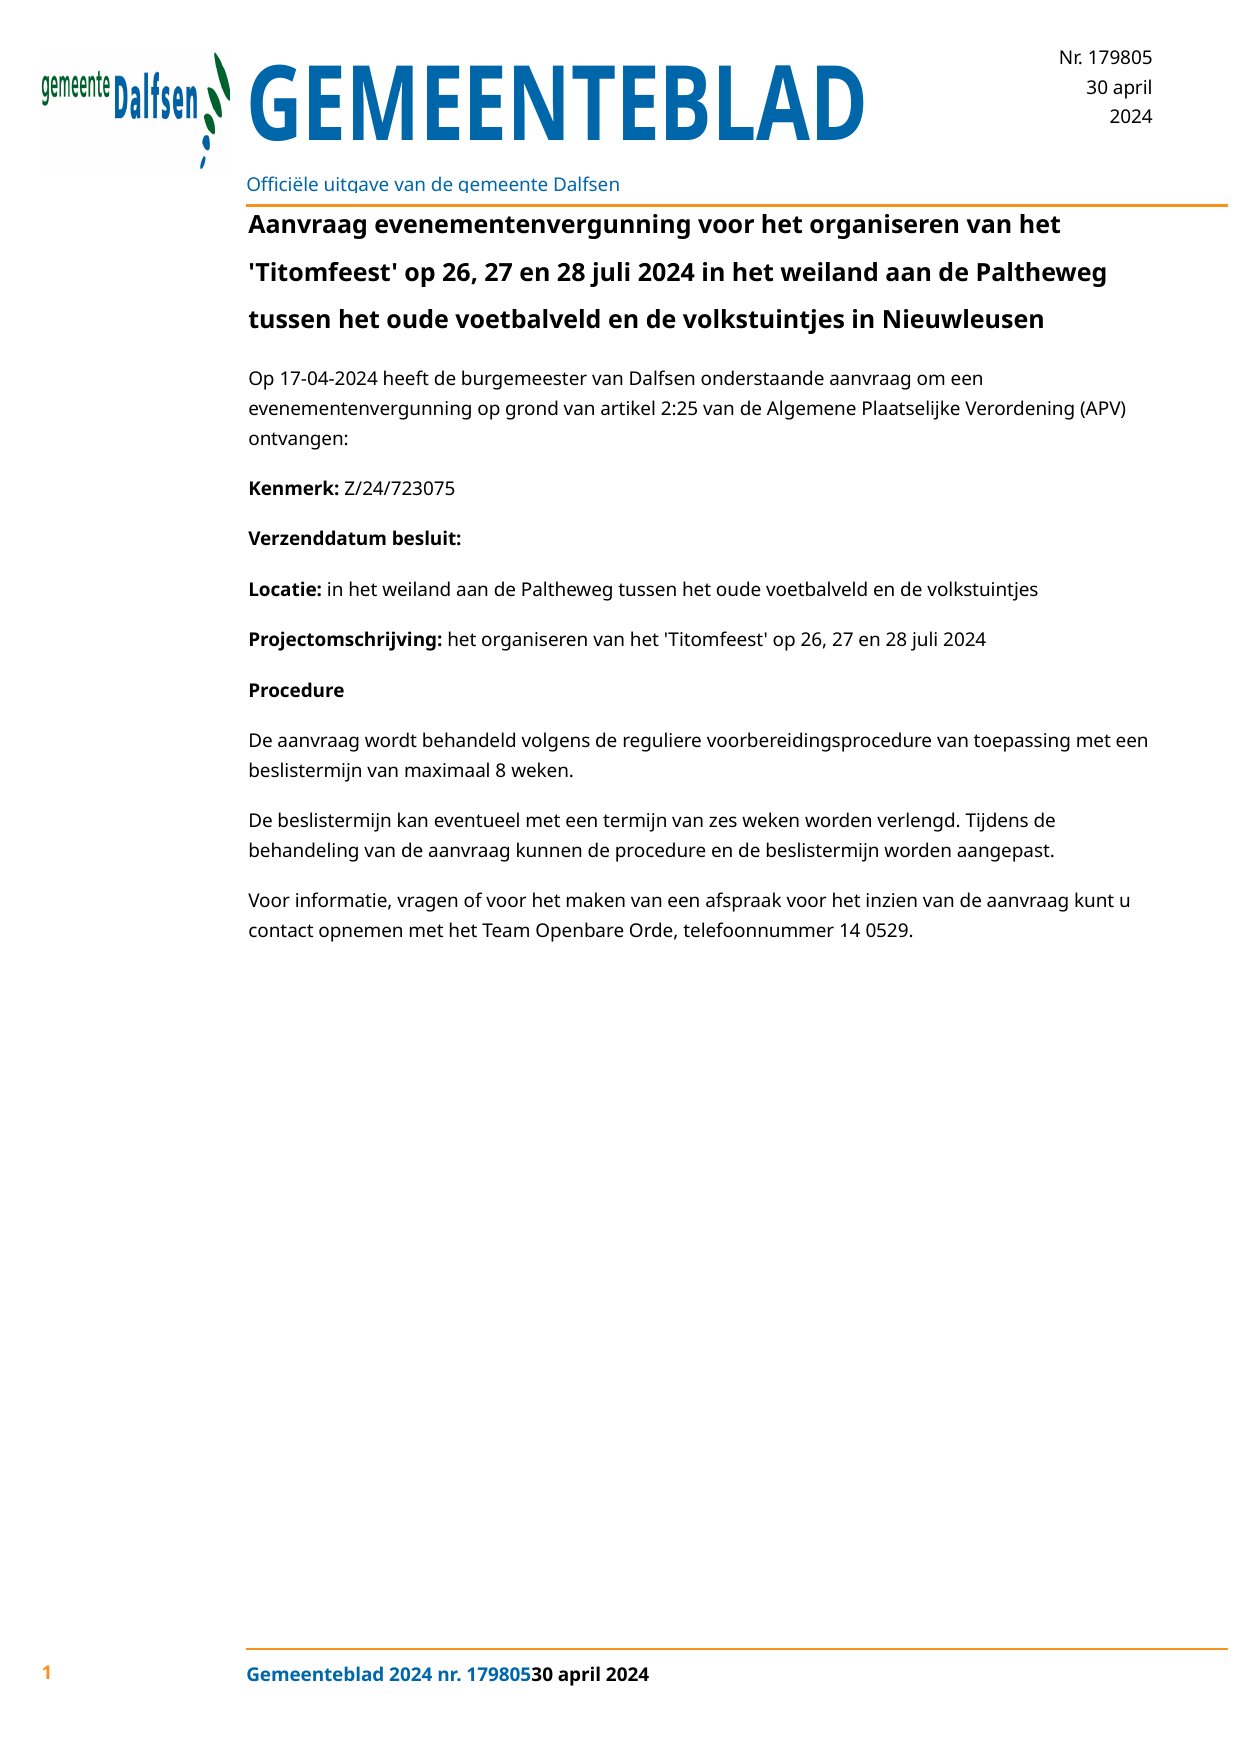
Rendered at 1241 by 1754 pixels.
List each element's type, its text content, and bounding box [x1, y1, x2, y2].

picture [41, 47, 231, 172]
text Locatie: in het weiland aan de Paltheweg tussen het oude voetbalveld en de volkstuintjes [248, 576, 1152, 602]
text Kenmerk: Z/24/723075 [248, 475, 1152, 501]
text De aanvraag wordt behandeld volgens de reguliere voorbereidingsprocedure van toepassing met een beslistermijn van maximaal 8 weken. [248, 727, 1152, 782]
text Verzenddatum besluit: [248, 526, 1152, 551]
text Aanvraag evenementenvergunning voor het organiseren van het 'Titomfeest' op 26, 27 en 28 juli 2024 in het weiland aan de Paltheweg tussen het oude voetbalveld en de volkstuintjes in Nieuwleusen [248, 207, 1152, 336]
text Procedure [248, 677, 1152, 702]
text De beslistermijn kan eventueel met een termijn van zes weken worden verlengd. Tijdens de behandeling van de aanvraag kunnen de procedure en de beslistermijn worden aangepast. [248, 807, 1152, 862]
text Voor informatie, vragen of voor het maken van een afspraak voor het inzien van de aanvraag kunt u contact opnemen met het Team Openbare Orde, telefoonnummer 14 0529. [248, 887, 1152, 942]
text Op 17-04-2024 heeft de burgemeester van Dalfsen onderstaande aanvraag om een evenementenvergunning op grond van artikel 2:25 van de Algemene Plaatselijke Verordening (APV) ontvangen: [248, 366, 1152, 450]
text Projectomschrijving: het organiseren van het 'Titomfeest' op 26, 27 en 28 juli 2024 [248, 626, 1152, 652]
